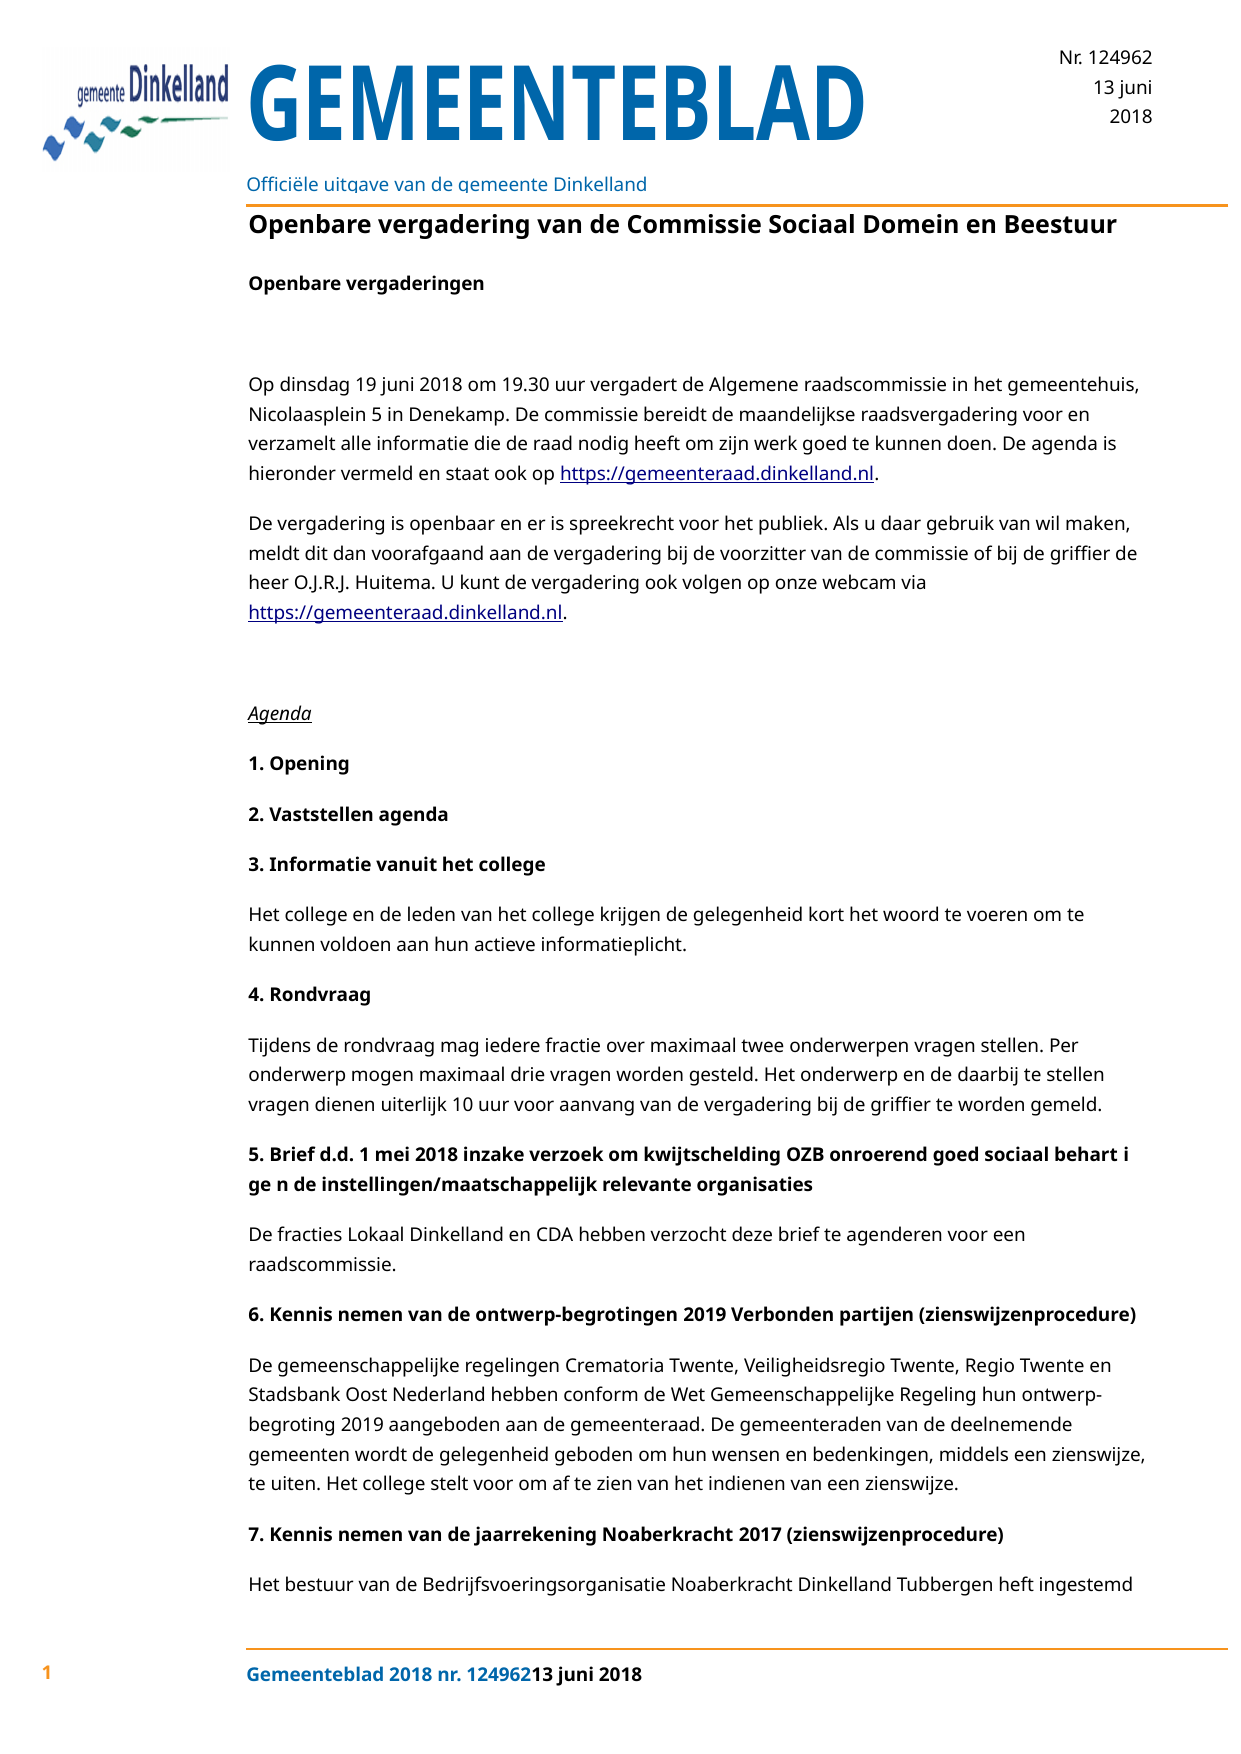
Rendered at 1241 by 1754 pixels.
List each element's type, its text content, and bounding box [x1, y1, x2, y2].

text 6. Kennis nemen van de ontwerp-begrotingen 2019 Verbonden partijen (zienswijzenprocedure) [248, 1302, 1152, 1327]
text 2. Vaststellen agenda [248, 801, 1152, 826]
text 5. Brief d.d. 1 mei 2018 inzake verzoek om kwijtschelding OZB onroerend goed sociaal behart i ge n de instellingen/maatschappelijk relevante organisaties [248, 1142, 1152, 1197]
text Tijdens de rondvraag mag iedere fractie over maximaal twee onderwerpen vragen stellen. Per onderwerp mogen maximaal drie vragen worden gesteld. Het onderwerp en de daarbij te stellen vragen dienen uiterlijk 10 uur voor aanvang van de vergadering bij de griffier te worden gemeld. [248, 1032, 1152, 1117]
text Openbare vergaderingen [248, 270, 1152, 296]
text Op dinsdag 19 juni 2018 om 19.30 uur vergadert de Algemene raadscommissie in het gemeentehuis, Nicolaasplein 5 in Denekamp. De commissie bereidt de maandelijkse raadsvergadering voor en verzamelt alle informatie die de raad nodig heeft om zijn werk goed te kunnen doen. De agenda is hieronder vermeld en staat ook op https://gemeenteraad.dinkelland.nl. [248, 371, 1152, 486]
text 7. Kennis nemen van de jaarrekening Noaberkracht 2017 (zienswijzenprocedure) [248, 1521, 1152, 1546]
text Agenda [248, 700, 1152, 726]
text 4. Rondvraag [248, 982, 1152, 1007]
text Het college en de leden van het college krijgen de gelegenheid kort het woord te voeren om te kunnen voldoen aan hun actieve informatieplicht. [248, 902, 1152, 957]
text 1. Opening [248, 750, 1152, 776]
text De fracties Lokaal Dinkelland en CDA hebben verzocht deze brief te agenderen voor een raadscommissie. [248, 1222, 1152, 1277]
picture [41, 47, 231, 172]
text De gemeenschappelijke regelingen Crematoria Twente, Veiligheidsregio Twente, Regio Twente en Stadsbank Oost Nederland hebben conform de Wet Gemeenschappelijke Regeling hun ontwerp-begroting 2019 aangeboden aan de gemeenteraad. De gemeenteraden van de deelnemende gemeenten wordt de gelegenheid geboden om hun wensen en bedenkingen, middels een zienswijze, te uiten. Het college stelt voor om af te zien van het indienen van een zienswijze. [248, 1352, 1152, 1496]
text De vergadering is openbaar en er is spreekrecht voor het publiek. Als u daar gebruik van wil maken, meldt dit dan voorafgaand aan de vergadering bij de voorzitter van de commissie of bij de griffier de heer O.J.R.J. Huitema. U kunt de vergadering ook volgen op onze webcam via https://gemeenteraad.dinkelland.nl. [248, 510, 1152, 625]
text Het bestuur van de Bedrijfsvoeringsorganisatie Noaberkracht Dinkelland Tubbergen heft ingestemd [248, 1571, 1152, 1597]
text 3. Informatie vanuit het college [248, 851, 1152, 877]
text Openbare vergadering van de Commissie Sociaal Domein en Beestuur [248, 207, 1152, 241]
